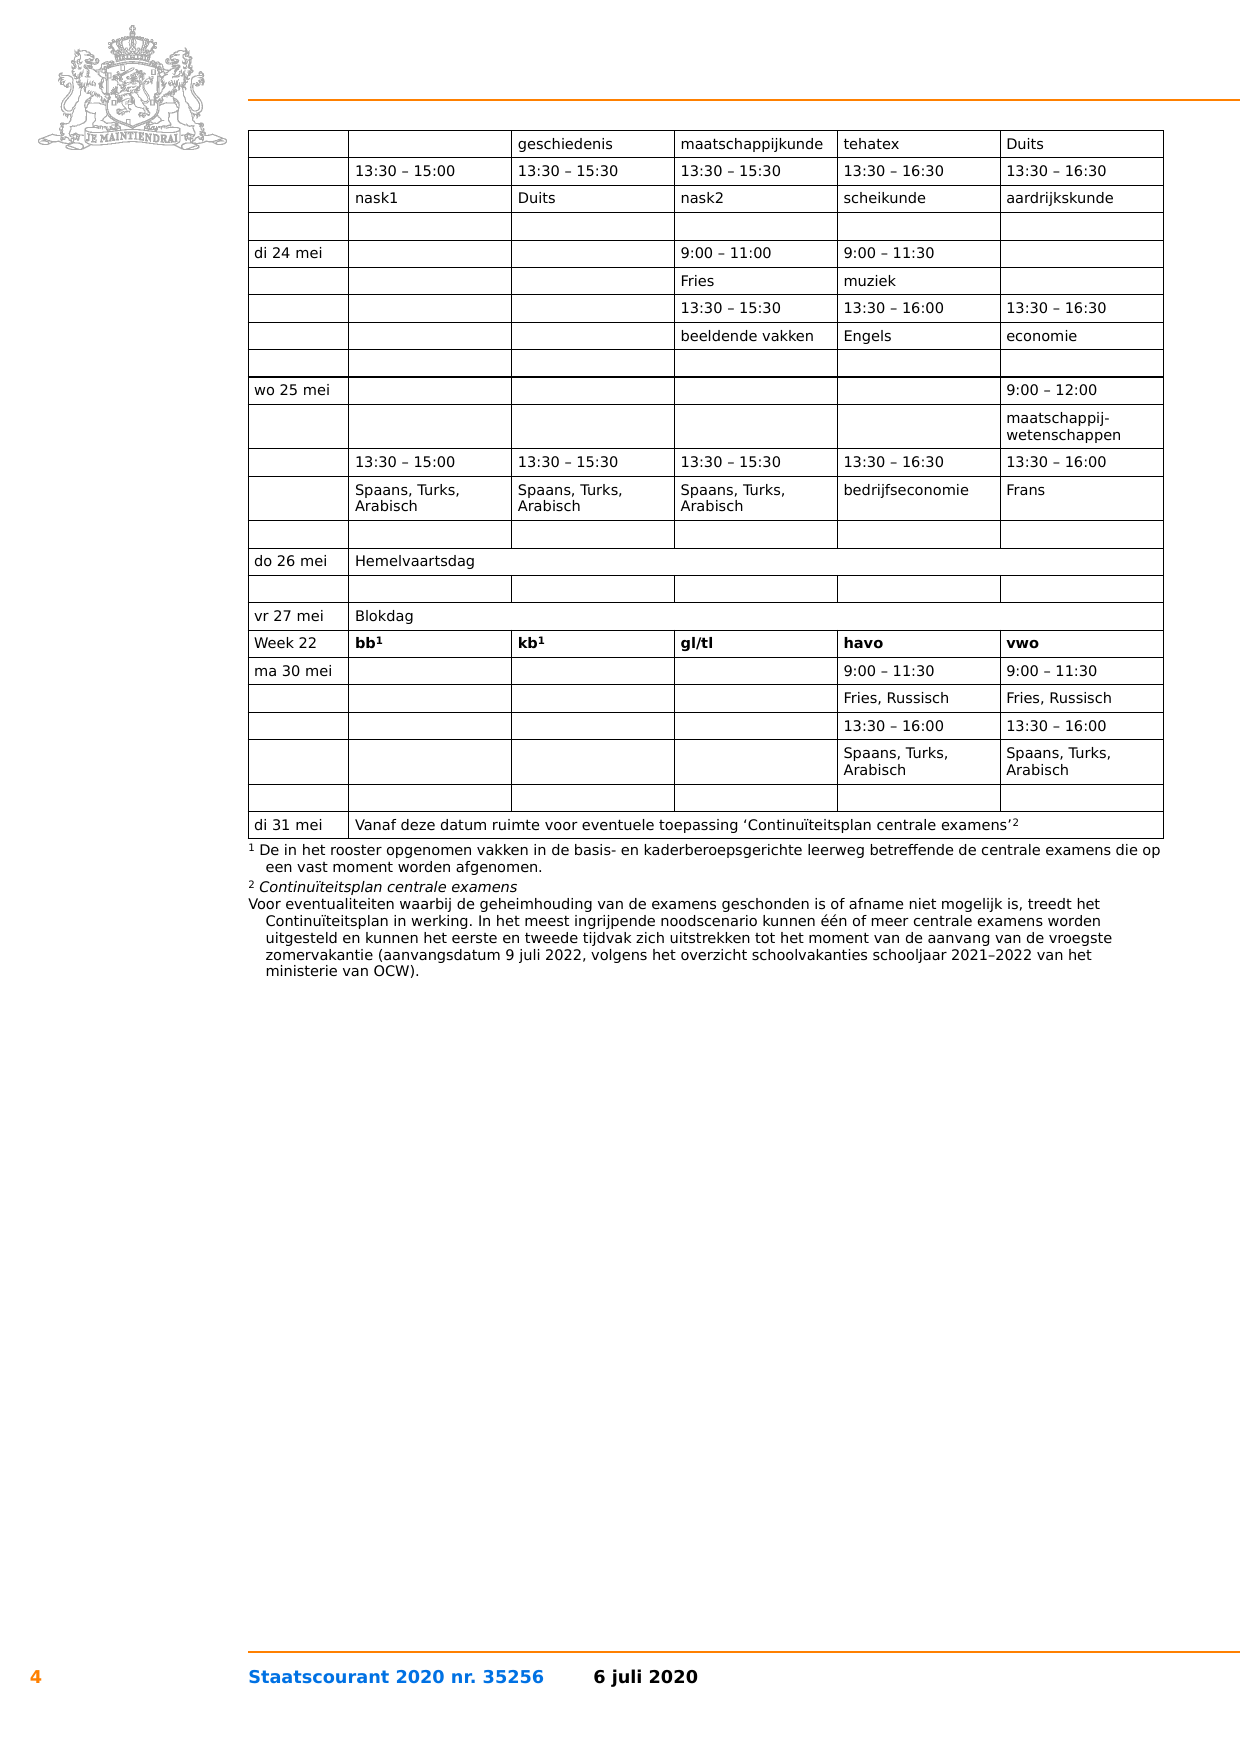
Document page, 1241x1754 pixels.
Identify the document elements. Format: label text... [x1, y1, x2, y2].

table_cell [675, 576, 837, 602]
table_cell [249, 405, 348, 448]
table_cell kb1 [512, 631, 674, 657]
table_cell 1 De in het rooster opgenomen vakken in de basis- en kaderberoepsgerichte leerweg betreffende de centrale examens die op een vast moment worden afgenomen. 2 Continuïteitsplan centrale examens Voor eventualiteiten waarbij de geheimhouding van de examens geschonden is of afname niet mogelijk is, treedt het Continuïteitsplan in werking. In het meest ingrijpende noodscenario kunnen één of meer centrale examens worden uitgesteld en kunnen het eerste en tweede tijdvak zich uitstrekken tot het moment van de aanvang van de vroegste zomervakantie (aanvangsdatum 9 juli 2022, volgens het overzicht schoolvakanties schooljaar 2021–2022 van het ministerie van OCW). [248, 839, 1163, 980]
table_cell [249, 449, 348, 476]
table_cell 13:30 – 15:00 [349, 158, 511, 185]
table_cell 13:30 – 15:30 [512, 449, 674, 476]
table_cell [1001, 576, 1163, 602]
table_cell [349, 521, 511, 547]
table_cell vwo [1001, 631, 1163, 657]
table_cell [675, 521, 837, 547]
table_cell bedrijfseconomie [838, 477, 1000, 520]
table_cell 13:30 – 15:30 [675, 158, 837, 185]
table_cell Spaans, Turks, Arabisch [1001, 740, 1163, 783]
table_cell muziek [838, 268, 1000, 294]
table_cell scheikunde [838, 186, 1000, 212]
table_cell Spaans, Turks, Arabisch [838, 740, 1000, 783]
table_cell 13:30 – 16:00 [838, 713, 1000, 739]
table_cell Frans [1001, 477, 1163, 520]
table_cell vr 27 mei [249, 603, 348, 629]
table_cell [349, 658, 511, 684]
table_cell Duits [1001, 131, 1163, 157]
table_cell [512, 740, 674, 783]
table_cell 13:30 – 15:30 [675, 295, 837, 322]
table_cell [512, 576, 674, 602]
table_cell [249, 713, 348, 739]
table_cell nask1 [349, 186, 511, 212]
table_cell Fries, Russisch [1001, 685, 1163, 712]
table_cell [1001, 241, 1163, 267]
table_cell [349, 740, 511, 783]
table_cell 13:30 – 16:00 [1001, 449, 1163, 476]
table_cell Spaans, Turks, Arabisch [349, 477, 511, 520]
table_cell tehatex [838, 131, 1000, 157]
table_cell 9:00 – 11:00 [675, 241, 837, 267]
table_cell [512, 658, 674, 684]
table_cell [249, 477, 348, 520]
table_cell [675, 378, 837, 404]
table_cell [349, 785, 511, 811]
table_cell [838, 213, 1000, 239]
table_cell 13:30 – 15:30 [675, 449, 837, 476]
table_cell [249, 323, 348, 349]
table_cell [838, 350, 1000, 376]
table_cell [675, 350, 837, 376]
table_cell [512, 295, 674, 322]
table_cell [512, 241, 674, 267]
table_cell maatschappijkunde [675, 131, 837, 157]
table_cell 9:00 – 11:30 [1001, 658, 1163, 684]
table_cell 9:00 – 11:30 [838, 241, 1000, 267]
table_cell [512, 323, 674, 349]
table_cell [675, 405, 837, 448]
table_cell [249, 295, 348, 322]
table_cell [249, 186, 348, 212]
table_cell [349, 685, 511, 712]
table_cell [349, 268, 511, 294]
table_cell maatschappij-wetenschappen [1001, 405, 1163, 448]
table_cell wo 25 mei [249, 378, 348, 404]
table_cell aardrijkskunde [1001, 186, 1163, 212]
table_cell [1001, 268, 1163, 294]
table_cell [349, 295, 511, 322]
table_cell bb1 [349, 631, 511, 657]
table_cell Week 22 [249, 631, 348, 657]
table_cell Duits [512, 186, 674, 212]
table_cell [249, 213, 348, 239]
table_cell [675, 713, 837, 739]
table_cell [512, 350, 674, 376]
table_cell [349, 405, 511, 448]
table_cell [249, 785, 348, 811]
table_cell 13:30 – 16:00 [1001, 713, 1163, 739]
table_cell [512, 268, 674, 294]
table_cell [512, 785, 674, 811]
table_cell [349, 323, 511, 349]
table_cell [675, 740, 837, 783]
table_cell Engels [838, 323, 1000, 349]
table_cell Hemelvaartsdag [349, 549, 1163, 575]
table_cell economie [1001, 323, 1163, 349]
table_cell [249, 740, 348, 783]
table_cell Spaans, Turks, Arabisch [675, 477, 837, 520]
table_cell [675, 658, 837, 684]
table_cell [349, 378, 511, 404]
table_cell [349, 350, 511, 376]
table_cell 13:30 – 16:30 [838, 449, 1000, 476]
table_cell [675, 785, 837, 811]
table_cell beeldende vakken [675, 323, 837, 349]
table_cell 13:30 – 15:00 [349, 449, 511, 476]
table_cell [349, 576, 511, 602]
table_cell [249, 350, 348, 376]
table_cell [838, 405, 1000, 448]
table_cell [349, 131, 511, 157]
table_cell [249, 268, 348, 294]
table_cell ma 30 mei [249, 658, 348, 684]
table_cell [349, 241, 511, 267]
table_cell [249, 158, 348, 185]
table_cell [838, 576, 1000, 602]
table_cell [349, 713, 511, 739]
table_cell [512, 378, 674, 404]
table_cell nask2 [675, 186, 837, 212]
table_cell [249, 685, 348, 712]
table_cell [249, 131, 348, 157]
table_cell 9:00 – 12:00 [1001, 378, 1163, 404]
table_cell [675, 685, 837, 712]
table_cell do 26 mei [249, 549, 348, 575]
table_cell [1001, 350, 1163, 376]
table_cell [838, 521, 1000, 547]
table_cell 13:30 – 16:30 [838, 158, 1000, 185]
table_cell Vanaf deze datum ruimte voor eventuele toepassing ‘Continuïteitsplan centrale examens’2 [349, 812, 1163, 838]
table_cell [675, 213, 837, 239]
table_cell [838, 785, 1000, 811]
table_cell Fries [675, 268, 837, 294]
table_cell [512, 213, 674, 239]
table_cell [1001, 521, 1163, 547]
table_cell di 31 mei [249, 812, 348, 838]
table_cell gl/tl [675, 631, 837, 657]
table_cell [512, 521, 674, 547]
table_cell [512, 405, 674, 448]
table_cell [1001, 213, 1163, 239]
table_cell 13:30 – 15:30 [512, 158, 674, 185]
table_cell [249, 576, 348, 602]
table_cell 13:30 – 16:30 [1001, 295, 1163, 322]
table_cell [512, 713, 674, 739]
table_cell [349, 213, 511, 239]
table_cell [838, 378, 1000, 404]
table_cell 13:30 – 16:30 [1001, 158, 1163, 185]
table_cell havo [838, 631, 1000, 657]
table_cell Spaans, Turks, Arabisch [512, 477, 674, 520]
table_cell [249, 521, 348, 547]
table_cell Blokdag [349, 603, 1163, 629]
picture [38, 25, 227, 150]
table_cell geschiedenis [512, 131, 674, 157]
table_cell 9:00 – 11:30 [838, 658, 1000, 684]
table_cell Fries, Russisch [838, 685, 1000, 712]
table_cell 13:30 – 16:00 [838, 295, 1000, 322]
table_cell di 24 mei [249, 241, 348, 267]
table_cell [512, 685, 674, 712]
table_cell [1001, 785, 1163, 811]
